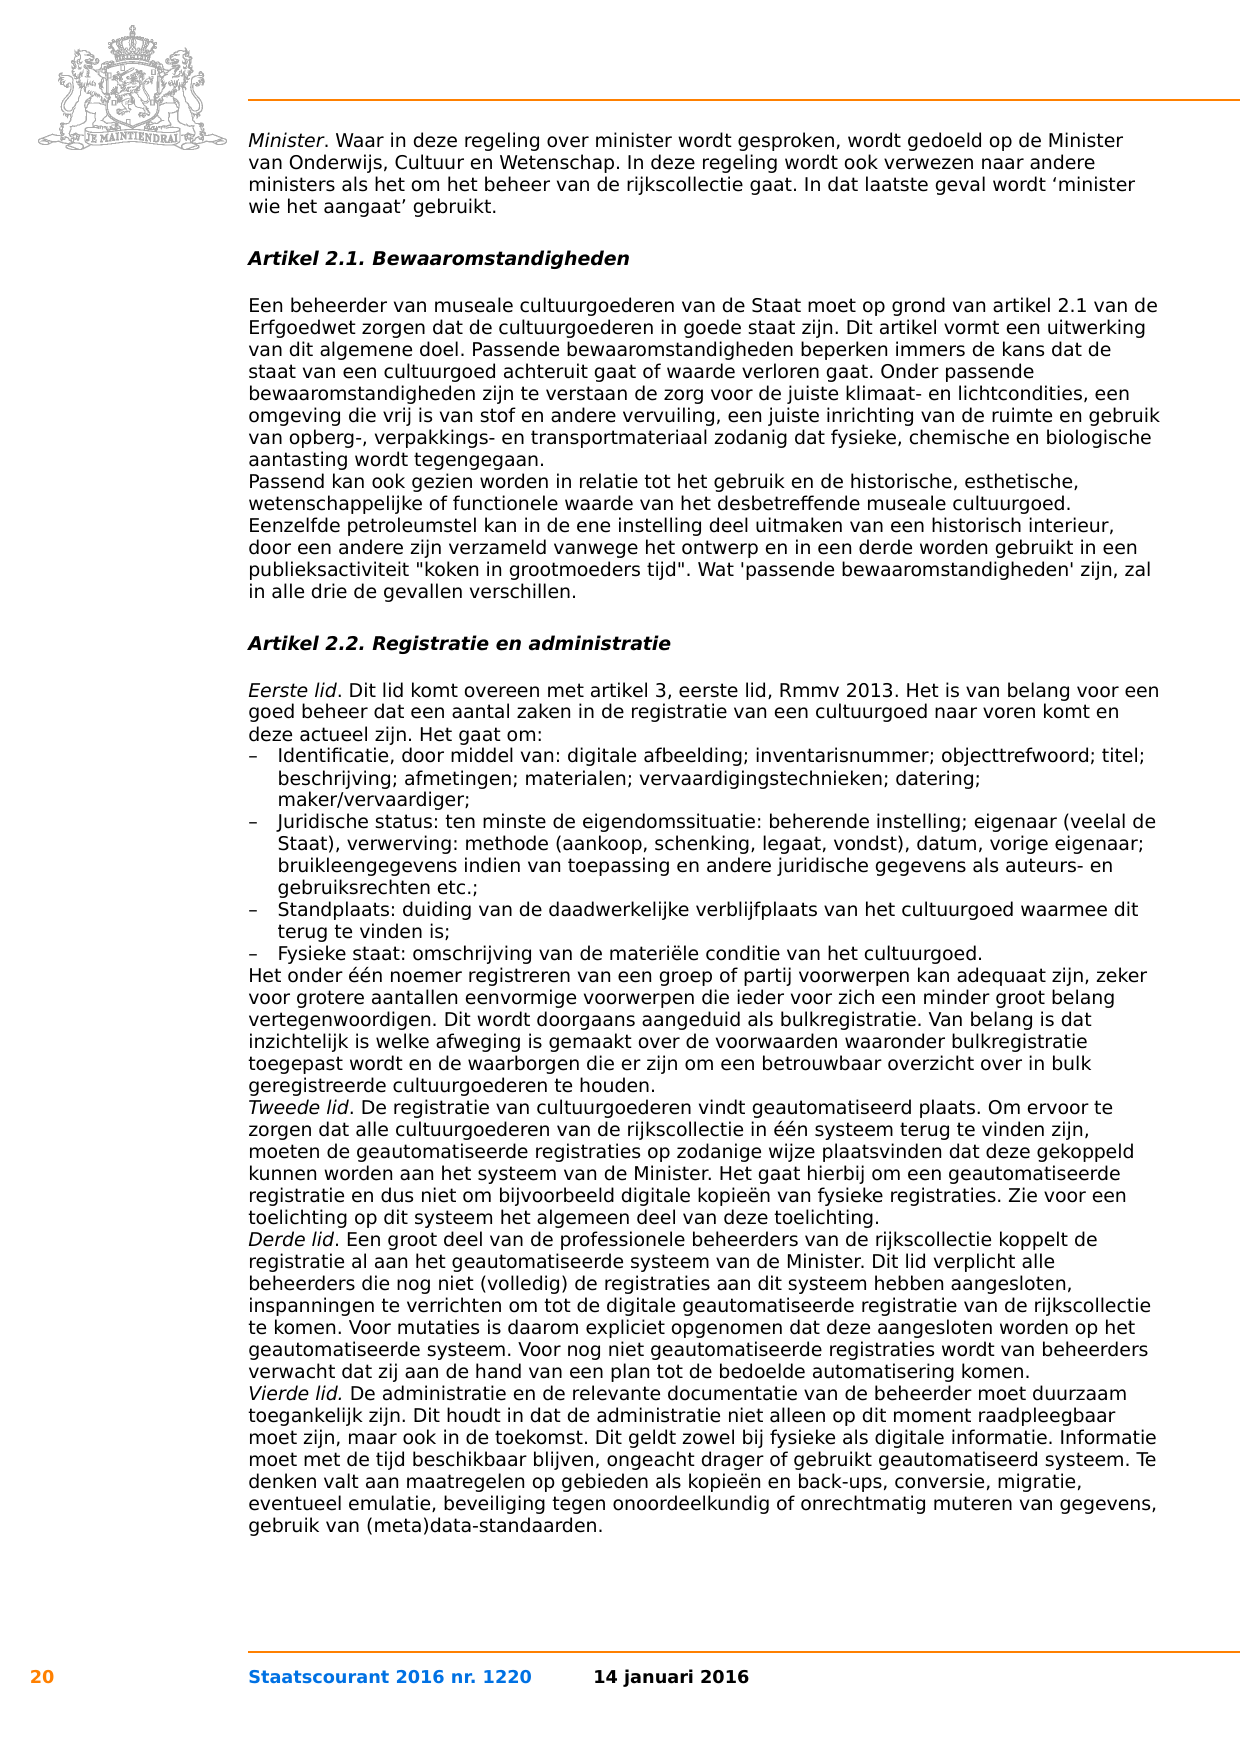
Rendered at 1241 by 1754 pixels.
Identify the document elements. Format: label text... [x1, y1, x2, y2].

text – Fysieke staat: omschrijving van de materiële conditie van het cultuurgoed. [248, 943, 1163, 965]
text – Juridische status: ten minste de eigendomssituatie: beherende instelling; eigenaar (veelal de Staat), verwerving: methode (aankoop, schenking, legaat, vondst), datum, vorige eigenaar; bruikleengegevens indien van toepassing en andere juridische gegevens als auteurs- en gebruiksrechten etc.; [248, 811, 1163, 899]
text Passend kan ook gezien worden in relatie tot het gebruik en de historische, esthetische, wetenschappelijke of functionele waarde van het desbetreffende museale cultuurgoed. Eenzelfde petroleumstel kan in de ene instelling deel uitmaken van een historisch interieur, door een andere zijn verzameld vanwege het ontwerp en in een derde worden gebruikt in een publieksactiviteit "koken in grootmoeders tijd". Wat 'passende bewaaromstandigheden' zijn, zal in alle drie de gevallen verschillen. [248, 471, 1163, 602]
text Derde lid. Een groot deel van de professionele beheerders van de rijkscollectie koppelt de registratie al aan het geautomatiseerde systeem van de Minister. Dit lid verplicht alle beheerders die nog niet (volledig) de registraties aan dit systeem hebben aangesloten, inspanningen te verrichten om tot de digitale geautomatiseerde registratie van de rijkscollectie te komen. Voor mutaties is daarom expliciet opgenomen dat deze aangesloten worden op het geautomatiseerde systeem. Voor nog niet geautomatiseerde registraties wordt van beheerders verwacht dat zij aan de hand van een plan tot de bedoelde automatisering komen. [248, 1229, 1163, 1383]
text – Identificatie, door middel van: digitale afbeelding; inventarisnummer; objecttrefwoord; titel; beschrijving; afmetingen; materialen; vervaardigingstechnieken; datering; maker/vervaardiger; [248, 745, 1163, 811]
picture [38, 25, 227, 150]
text Tweede lid. De registratie van cultuurgoederen vindt geautomatiseerd plaats. Om ervoor te zorgen dat alle cultuurgoederen van de rijkscollectie in één systeem terug te vinden zijn, moeten de geautomatiseerde registraties op zodanige wijze plaatsvinden dat deze gekoppeld kunnen worden aan het systeem van de Minister. Het gaat hierbij om een geautomatiseerde registratie en dus niet om bijvoorbeeld digitale kopieën van fysieke registraties. Zie voor een toelichting op dit systeem het algemeen deel van deze toelichting. [248, 1097, 1163, 1229]
text Eerste lid. Dit lid komt overeen met artikel 3, eerste lid, Rmmv 2013. Het is van belang voor een goed beheer dat een aantal zaken in de registratie van een cultuurgoed naar voren komt en deze actueel zijn. Het gaat om: [248, 679, 1163, 745]
text Een beheerder van museale cultuurgoederen van de Staat moet op grond van artikel 2.1 van de Erfgoedwet zorgen dat de cultuurgoederen in goede staat zijn. Dit artikel vormt een uitwerking van dit algemene doel. Passende bewaaromstandigheden beperken immers de kans dat de staat van een cultuurgoed achteruit gaat of waarde verloren gaat. Onder passende bewaaromstandigheden zijn te verstaan de zorg voor de juiste klimaat- en lichtcondities, een omgeving die vrij is van stof en andere vervuiling, een juiste inrichting van de ruimte en gebruik van opberg-, verpakkings- en transportmateriaal zodanig dat fysieke, chemische en biologische aantasting wordt tegengegaan. [248, 295, 1163, 471]
text Het onder één noemer registreren van een groep of partij voorwerpen kan adequaat zijn, zeker voor grotere aantallen eenvormige voorwerpen die ieder voor zich een minder groot belang vertegenwoordigen. Dit wordt doorgaans aangeduid als bulkregistratie. Van belang is dat inzichtelijk is welke afweging is gemaakt over de voorwaarden waaronder bulkregistratie toegepast wordt en de waarborgen die er zijn om een betrouwbaar overzicht over in bulk geregistreerde cultuurgoederen te houden. [248, 965, 1163, 1097]
subtitle Artikel 2.1. Bewaaromstandigheden [248, 248, 1163, 270]
text Vierde lid. De administratie en de relevante documentatie van de beheerder moet duurzaam toegankelijk zijn. Dit houdt in dat de administratie niet alleen op dit moment raadpleegbaar moet zijn, maar ook in de toekomst. Dit geldt zowel bij fysieke als digitale informatie. Informatie moet met de tijd beschikbaar blijven, ongeacht drager of gebruikt geautomatiseerd systeem. Te denken valt aan maatregelen op gebieden als kopieën en back-ups, conversie, migratie, eventueel emulatie, beveiliging tegen onoordeelkundig of onrechtmatig muteren van gegevens, gebruik van (meta)data-standaarden. [248, 1383, 1163, 1537]
subtitle Artikel 2.2. Registratie en administratie [248, 632, 1163, 654]
text Minister. Waar in deze regeling over minister wordt gesproken, wordt gedoeld op de Minister van Onderwijs, Cultuur en Wetenschap. In deze regeling wordt ook verwezen naar andere ministers als het om het beheer van de rijkscollectie gaat. In dat laatste geval wordt ‘minister wie het aangaat’ gebruikt. [248, 130, 1163, 218]
text – Standplaats: duiding van de daadwerkelijke verblijfplaats van het cultuurgoed waarmee dit terug te vinden is; [248, 899, 1163, 943]
